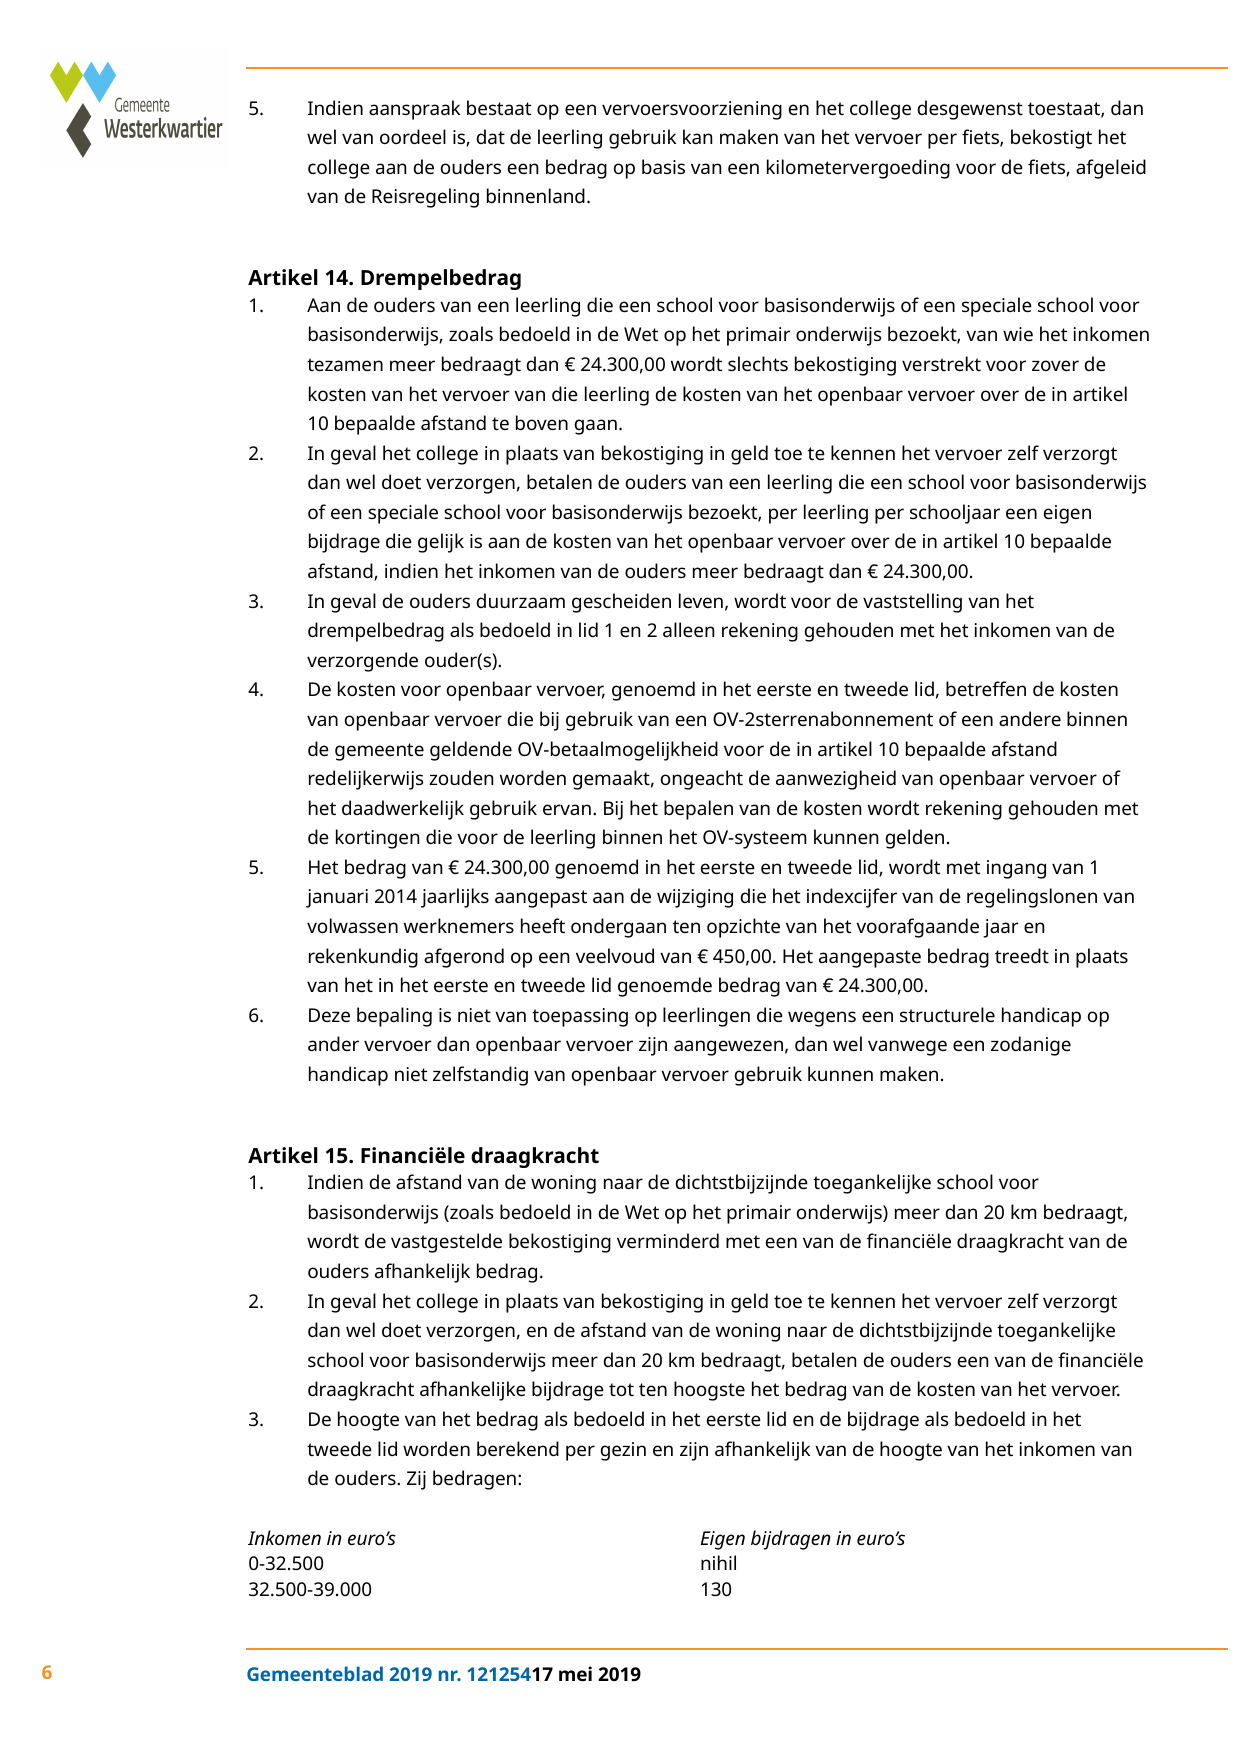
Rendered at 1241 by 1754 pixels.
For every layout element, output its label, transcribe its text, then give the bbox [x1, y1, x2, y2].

list In geval de ouders duurzaam gescheiden leven, wordt voor de vaststelling van het drempelbedrag als bedoeld in lid 1 en 2 alleen rekening gehouden met het inkomen van de verzorgende ouder(s). [248, 588, 1152, 673]
text Artikel 15. Financiële draagkracht [248, 1141, 1152, 1169]
table_header Inkomen in euro’s [248, 1525, 700, 1550]
table_header Eigen bijdragen in euro’s [700, 1525, 1152, 1550]
table_cell 0-32.500 [248, 1550, 700, 1576]
list In geval het college in plaats van bekostiging in geld toe te kennen het vervoer zelf verzorgt dan wel doet verzorgen, betalen de ouders van een leerling die een school voor basisonderwijs of een speciale school voor basisonderwijs bezoekt, per leerling per schooljaar een eigen bijdrage die gelijk is aan de kosten van het openbaar vervoer over de in artikel 10 bepaalde afstand, indien het inkomen van de ouders meer bedraagt dan € 24.300,00. [248, 440, 1152, 584]
text Artikel 14. Drempelbedrag [248, 263, 1152, 292]
list De hoogte van het bedrag als bedoeld in het eerste lid en de bijdrage als bedoeld in het tweede lid worden berekend per gezin en zijn afhankelijk van de hoogte van het inkomen van de ouders. Zij bedragen: [248, 1406, 1152, 1491]
list De kosten voor openbaar vervoer, genoemd in het eerste en tweede lid, betreffen de kosten van openbaar vervoer die bij gebruik van een OV-2sterrenabonnement of een andere binnen de gemeente geldende OV-betaalmogelijkheid voor de in artikel 10 bepaalde afstand redelijkerwijs zouden worden gemaakt, ongeacht de aanwezigheid van openbaar vervoer of het daadwerkelijk gebruik ervan. Bij het bepalen van de kosten wordt rekening gehouden met de kortingen die voor de leerling binnen het OV-systeem kunnen gelden. [248, 677, 1152, 850]
list In geval het college in plaats van bekostiging in geld toe te kennen het vervoer zelf verzorgt dan wel doet verzorgen, en de afstand van de woning naar de dichtstbijzijnde toegankelijke school voor basisonderwijs meer dan 20 km bedraagt, betalen de ouders een van de financiële draagkracht afhankelijke bijdrage tot ten hoogste het bedrag van de kosten van het vervoer. [248, 1288, 1152, 1402]
list Aan de ouders van een leerling die een school voor basisonderwijs of een speciale school voor basisonderwijs, zoals bedoeld in de Wet op het primair onderwijs bezoekt, van wie het inkomen tezamen meer bedraagt dan € 24.300,00 wordt slechts bekostiging verstrekt voor zover de kosten van het vervoer van die leerling de kosten van het openbaar vervoer over de in artikel 10 bepaalde afstand te boven gaan. [248, 292, 1152, 436]
list Indien aanspraak bestaat op een vervoersvoorziening en het college desgewenst toestaat, dan wel van oordeel is, dat de leerling gebruik kan maken van het vervoer per fiets, bekostigt het college aan de ouders een bedrag op basis van een kilometervergoeding voor de fiets, afgeleid van de Reisregeling binnenland. [248, 95, 1152, 209]
table_cell 32.500-39.000 [248, 1576, 700, 1602]
list Het bedrag van € 24.300,00 genoemd in het eerste en tweede lid, wordt met ingang van 1 januari 2014 jaarlijks aangepast aan de wijziging die het indexcijfer van de regelingslonen van volwassen werknemers heeft ondergaan ten opzichte van het voorafgaande jaar en rekenkundig afgerond op een veelvoud van € 450,00. Het aangepaste bedrag treedt in plaats van het in het eerste en tweede lid genoemde bedrag van € 24.300,00. [248, 854, 1152, 998]
list Deze bepaling is niet van toepassing op leerlingen die wegens een structurele handicap op ander vervoer dan openbaar vervoer zijn aangewezen, dan wel vanwege een zodanige handicap niet zelfstandig van openbaar vervoer gebruik kunnen maken. [248, 1002, 1152, 1087]
table_cell 130 [700, 1576, 1152, 1602]
table_cell nihil [700, 1550, 1152, 1576]
picture [41, 47, 231, 172]
list Indien de afstand van de woning naar de dichtstbijzijnde toegankelijke school voor basisonderwijs (zoals bedoeld in de Wet op het primair onderwijs) meer dan 20 km bedraagt, wordt de vastgestelde bekostiging verminderd met een van de financiële draagkracht van de ouders afhankelijk bedrag. [248, 1169, 1152, 1284]
